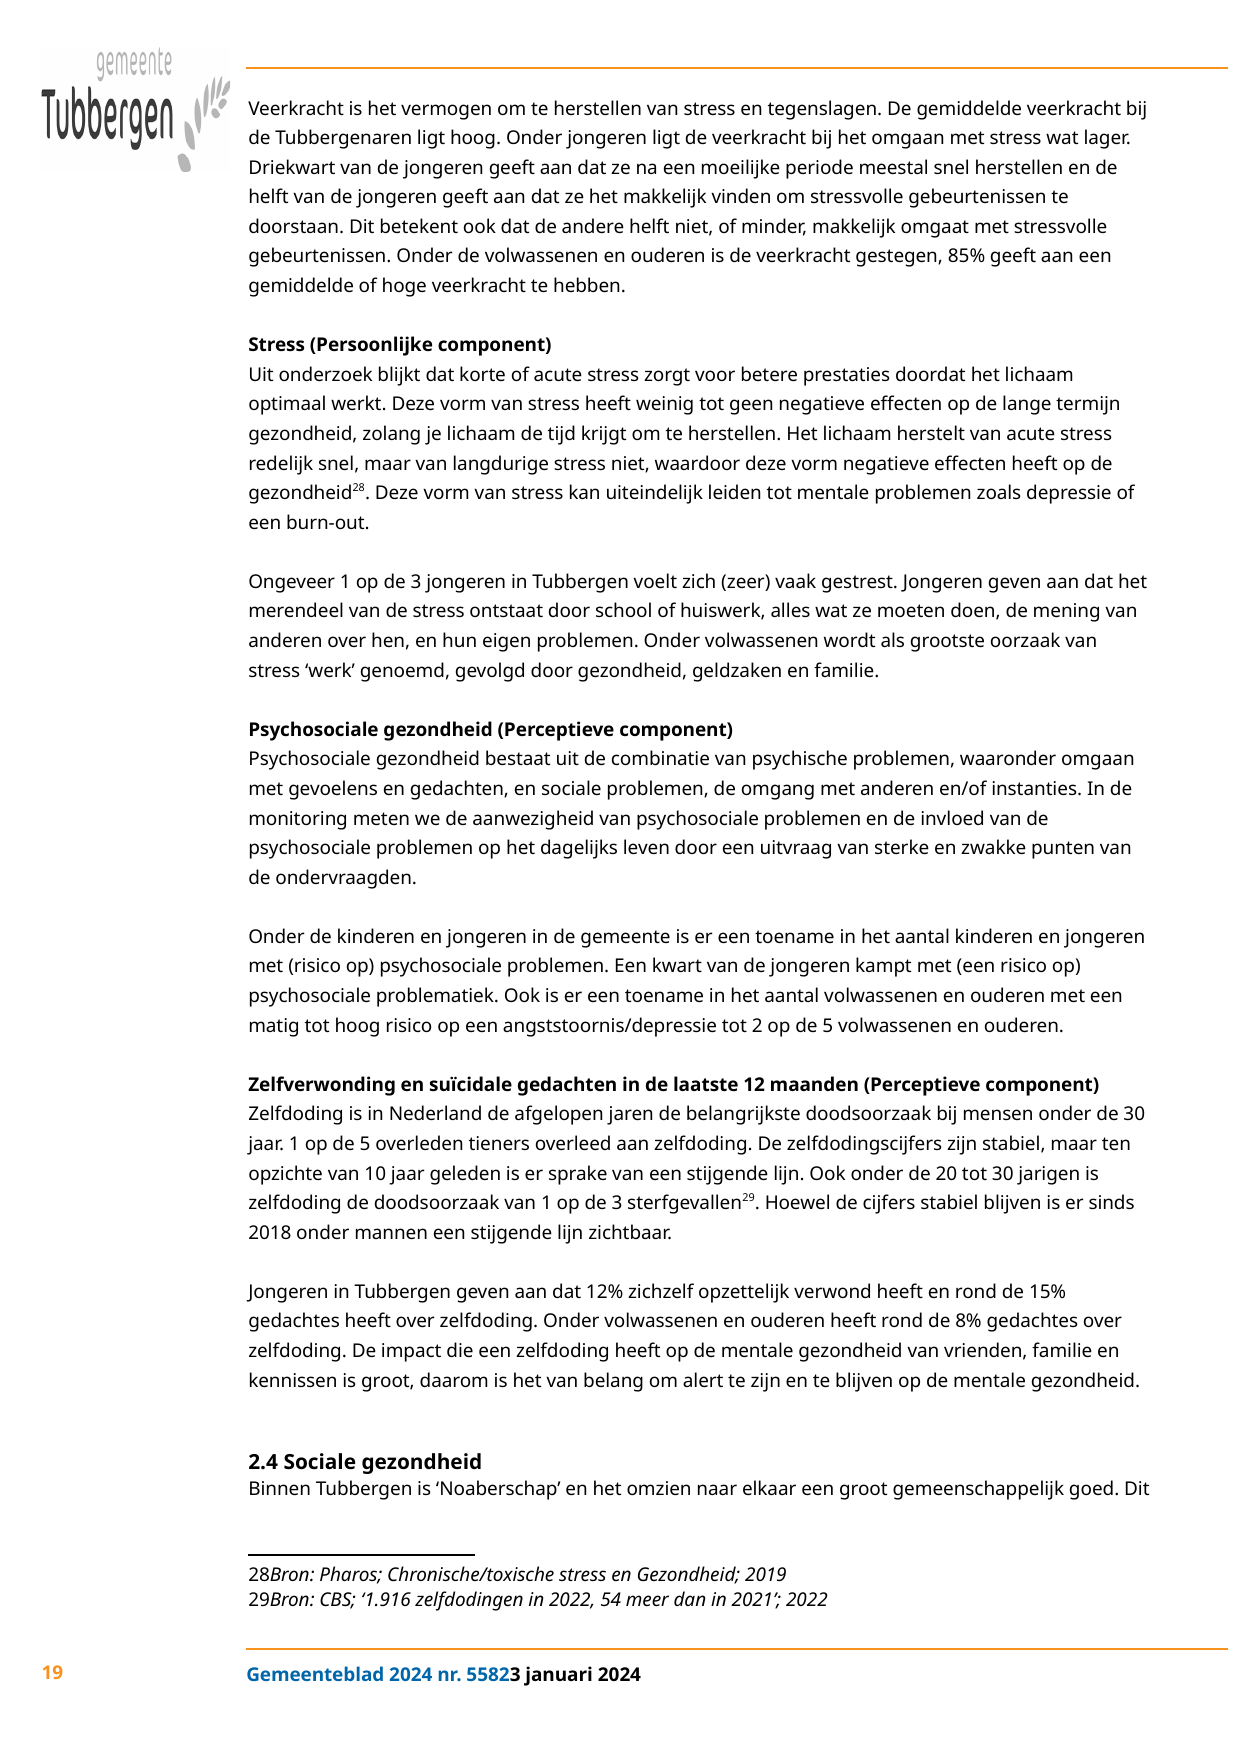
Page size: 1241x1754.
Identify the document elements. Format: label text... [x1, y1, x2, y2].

text Binnen Tubbergen is ‘Noaberschap’ en het omzien naar elkaar een groot gemeenschappelijk goed. Dit [248, 1475, 1152, 1501]
text Zelfverwonding en suïcidale gedachten in de laatste 12 maanden (Perceptieve component) [248, 1071, 1152, 1097]
text Bron: CBS; ‘1.916 zelfdodingen in 2022, 54 meer dan in 2021’; 2022 [248, 1586, 1152, 1612]
text Psychosociale gezondheid (Perceptieve component) [248, 716, 1152, 742]
text Stress (Persoonlijke component) [248, 331, 1152, 357]
text Onder de kinderen en jongeren in de gemeente is er een toename in het aantal kinderen en jongeren met (risico op) psychosociale problemen. Een kwart van de jongeren kampt met (een risico op) psychosociale problematiek. Ook is er een toename in het aantal volwassenen en ouderen met een matig tot hoog risico op een angststoornis/depressie tot 2 op de 5 volwassenen en ouderen. [248, 923, 1152, 1038]
text Ongeveer 1 op de 3 jongeren in Tubbergen voelt zich (zeer) vaak gestrest. Jongeren geven aan dat het merendeel van de stress ontstaat door school of huiswerk, alles wat ze moeten doen, de mening van anderen over hen, en hun eigen problemen. Onder volwassenen wordt als grootste oorzaak van stress ‘werk’ genoemd, gevolgd door gezondheid, geldzaken en familie. [248, 568, 1152, 683]
text Jongeren in Tubbergen geven aan dat 12% zichzelf opzettelijk verwond heeft en rond de 15% gedachtes heeft over zelfdoding. Onder volwassenen en ouderen heeft rond de 8% gedachtes over zelfdoding. De impact die een zelfdoding heeft op de mentale gezondheid van vrienden, familie en kennissen is groot, daarom is het van belang om alert te zijn en te blijven op de mentale gezondheid. [248, 1278, 1152, 1393]
text Psychosociale gezondheid bestaat uit de combinatie van psychische problemen, waaronder omgaan met gevoelens en gedachten, en sociale problemen, de omgang met anderen en/of instanties. In de monitoring meten we de aanwezigheid van psychosociale problemen en de invloed van de psychosociale problemen op het dagelijks leven door een uitvraag van sterke en zwakke punten van de ondervraagden. [248, 746, 1152, 890]
text Zelfdoding is in Nederland de afgelopen jaren de belangrijkste doodsoorzaak bij mensen onder de 30 jaar. 1 op de 5 overleden tieners overleed aan zelfdoding. De zelfdodingscijfers zijn stabiel, maar ten opzichte van 10 jaar geleden is er sprake van een stijgende lijn. Ook onder de 20 tot 30 jarigen is zelfdoding de doodsoorzaak van 1 op de 3 sterfgevallen. Hoewel de cijfers stabiel blijven is er sinds 2018 onder mannen een stijgende lijn zichtbaar. [248, 1101, 1152, 1245]
text Bron: Pharos; Chronische/toxische stress en Gezondheid; 2019 [248, 1561, 1152, 1586]
picture [41, 47, 231, 172]
text Veerkracht is het vermogen om te herstellen van stress en tegenslagen. De gemiddelde veerkracht bij de Tubbergenaren ligt hoog. Onder jongeren ligt de veerkracht bij het omgaan met stress wat lager. Driekwart van de jongeren geeft aan dat ze na een moeilijke periode meestal snel herstellen en de helft van de jongeren geeft aan dat ze het makkelijk vinden om stressvolle gebeurtenissen te doorstaan. Dit betekent ook dat de andere helft niet, of minder, makkelijk omgaat met stressvolle gebeurtenissen. Onder de volwassenen en ouderen is de veerkracht gestegen, 85% geeft aan een gemiddelde of hoge veerkracht te hebben. [248, 95, 1152, 298]
text Uit onderzoek blijkt dat korte of acute stress zorgt voor betere prestaties doordat het lichaam optimaal werkt. Deze vorm van stress heeft weinig tot geen negatieve effecten op de lange termijn gezondheid, zolang je lichaam de tijd krijgt om te herstellen. Het lichaam herstelt van acute stress redelijk snel, maar van langdurige stress niet, waardoor deze vorm negatieve effecten heeft op de gezondheid. Deze vorm van stress kan uiteindelijk leiden tot mentale problemen zoals depressie of een burn-out. [248, 361, 1152, 535]
text 2.4 Sociale gezondheid [248, 1447, 1152, 1475]
